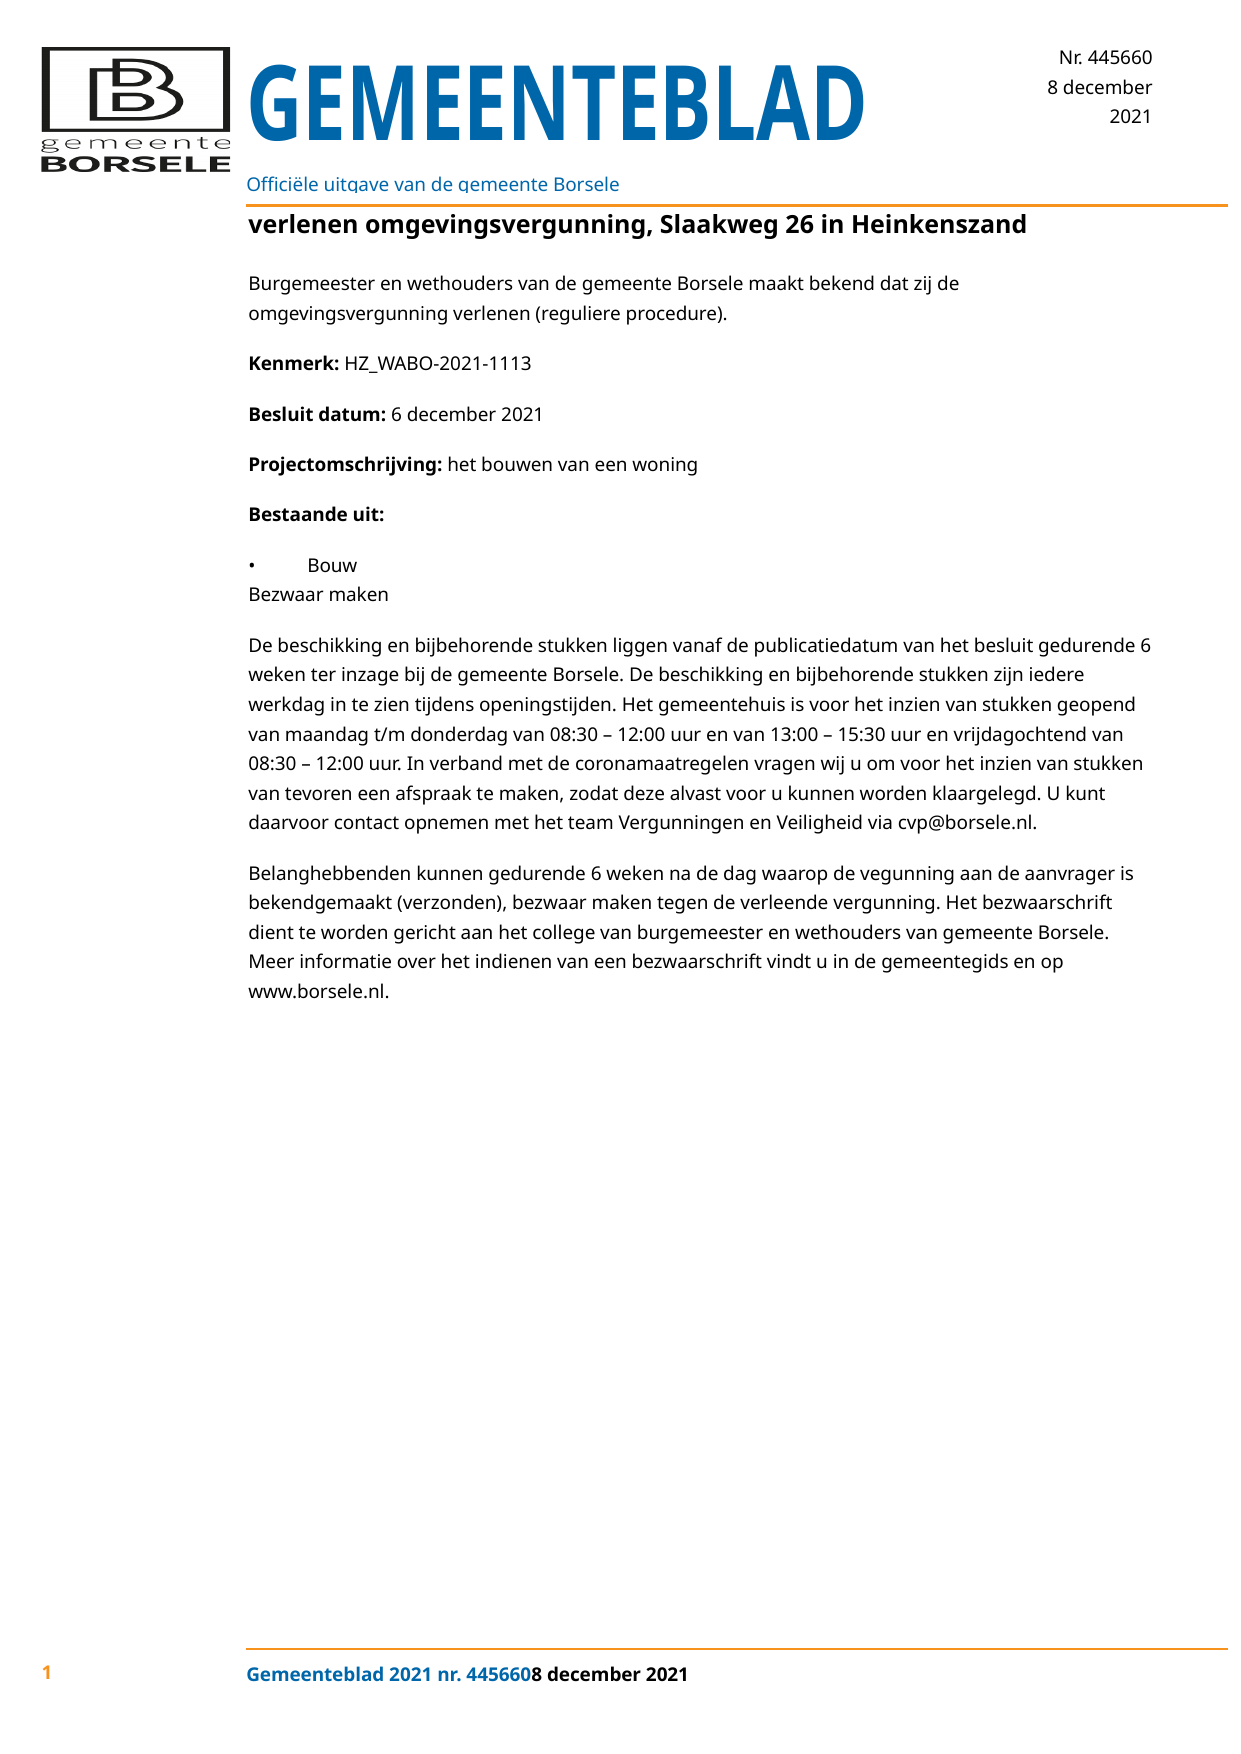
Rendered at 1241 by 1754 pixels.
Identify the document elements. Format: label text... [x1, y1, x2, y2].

text Bezwaar maken [248, 582, 1152, 607]
list Bouw [248, 552, 1152, 578]
text Projectomschrijving: het bouwen van een woning [248, 451, 1152, 477]
text De beschikking en bijbehorende stukken liggen vanaf de publicatiedatum van het besluit gedurende 6 weken ter inzage bij de gemeente Borsele. De beschikking en bijbehorende stukken zijn iedere werkdag in te zien tijdens openingstijden. Het gemeentehuis is voor het inzien van stukken geopend van maandag t/m donderdag van 08:30 – 12:00 uur en van 13:00 – 15:30 uur en vrijdagochtend van 08:30 – 12:00 uur. In verband met de coronamaatregelen vragen wij u om voor het inzien van stukken van tevoren een afspraak te maken, zodat deze alvast voor u kunnen worden klaargelegd. U kunt daarvoor contact opnemen met het team Vergunningen en Veiligheid via cvp@borsele.nl. [248, 632, 1152, 835]
text Bestaande uit: [248, 502, 1152, 527]
text Kenmerk: HZ_WABO-2021-1113 [248, 350, 1152, 376]
text Besluit datum: 6 december 2021 [248, 401, 1152, 426]
picture [41, 47, 231, 172]
text verlenen omgevingsvergunning, Slaakweg 26 in Heinkenszand [248, 207, 1152, 241]
text Belanghebbenden kunnen gedurende 6 weken na de dag waarop de vegunning aan de aanvrager is bekendgemaakt (verzonden), bezwaar maken tegen de verleende vergunning. Het bezwaarschrift dient te worden gericht aan het college van burgemeester en wethouders van gemeente Borsele. Meer informatie over het indienen van een bezwaarschrift vindt u in de gemeentegids en op www.borsele.nl. [248, 860, 1152, 1004]
text Burgemeester en wethouders van de gemeente Borsele maakt bekend dat zij de omgevingsvergunning verlenen (reguliere procedure). [248, 270, 1152, 326]
